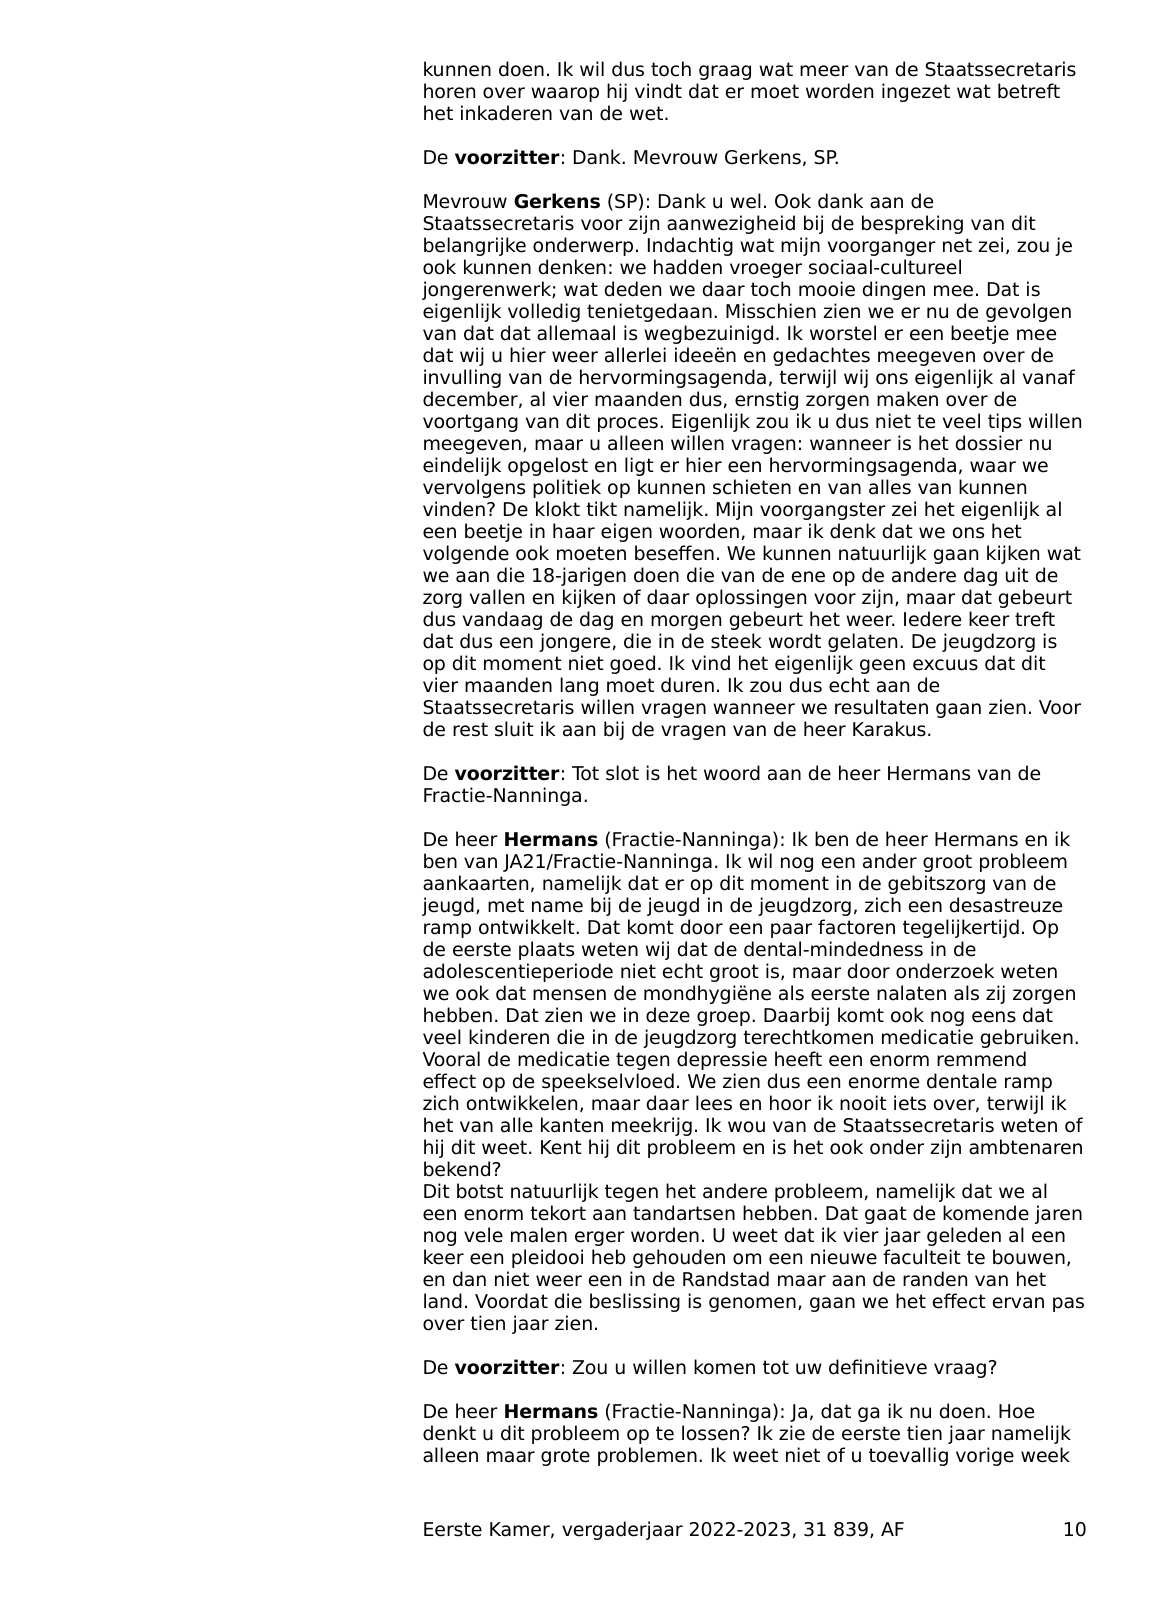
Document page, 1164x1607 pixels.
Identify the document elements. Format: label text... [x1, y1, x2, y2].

text De voorzitter: Tot slot is het woord aan de heer Hermans van de Fractie-Nanninga. [422, 763, 1087, 807]
text De voorzitter: Zou u willen komen tot uw definitieve vraag? [422, 1357, 1087, 1379]
text De voorzitter: Dank. Mevrouw Gerkens, SP. [422, 147, 1087, 169]
text Mevrouw Gerkens (SP): Dank u wel. Ook dank aan de Staatssecretaris voor zijn aanwezigheid bij de bespreking van dit belangrijke onderwerp. Indachtig wat mijn voorganger net zei, zou je ook kunnen denken: we hadden vroeger sociaal-cultureel jongerenwerk; wat deden we daar toch mooie dingen mee. Dat is eigenlijk volledig tenietgedaan. Misschien zien we er nu de gevolgen van dat dat allemaal is wegbezuinigd. Ik worstel er een beetje mee dat wij u hier weer allerlei ideeën en gedachtes meegeven over de invulling van de hervormingsagenda, terwijl wij ons eigenlijk al vanaf december, al vier maanden dus, ernstig zorgen maken over de voortgang van dit proces. Eigenlijk zou ik u dus niet te veel tips willen meegeven, maar u alleen willen vragen: wanneer is het dossier nu eindelijk opgelost en ligt er hier een hervormingsagenda, waar we vervolgens politiek op kunnen schieten en van alles van kunnen vinden? De klokt tikt namelijk. Mijn voorgangster zei het eigenlijk al een beetje in haar eigen woorden, maar ik denk dat we ons het volgende ook moeten beseffen. We kunnen natuurlijk gaan kijken wat we aan die 18-jarigen doen die van de ene op de andere dag uit de zorg vallen en kijken of daar oplossingen voor zijn, maar dat gebeurt dus vandaag de dag en morgen gebeurt het weer. Iedere keer treft dat dus een jongere, die in de steek wordt gelaten. De jeugdzorg is op dit moment niet goed. Ik vind het eigenlijk geen excuus dat dit vier maanden lang moet duren. Ik zou dus echt aan de Staatssecretaris willen vragen wanneer we resultaten gaan zien. Voor de rest sluit ik aan bij de vragen van de heer Karakus. [422, 191, 1087, 741]
text Dit botst natuurlijk tegen het andere probleem, namelijk dat we al een enorm tekort aan tandartsen hebben. Dat gaat de komende jaren nog vele malen erger worden. U weet dat ik vier jaar geleden al een keer een pleidooi heb gehouden om een nieuwe faculteit te bouwen, en dan niet weer een in de Randstad maar aan de randen van het land. Voordat die beslissing is genomen, gaan we het effect ervan pas over tien jaar zien. [422, 1181, 1087, 1335]
text De heer Hermans (Fractie-Nanninga): Ja, dat ga ik nu doen. Hoe denkt u dit probleem op te lossen? Ik zie de eerste tien jaar namelijk alleen maar grote problemen. Ik weet niet of u toevallig vorige week [422, 1401, 1087, 1467]
text kunnen doen. Ik wil dus toch graag wat meer van de Staatssecretaris horen over waarop hij vindt dat er moet worden ingezet wat betreft het inkaderen van de wet. [422, 59, 1087, 125]
text De heer Hermans (Fractie-Nanninga): Ik ben de heer Hermans en ik ben van JA21/Fractie-Nanninga. Ik wil nog een ander groot probleem aankaarten, namelijk dat er op dit moment in de gebitszorg van de jeugd, met name bij de jeugd in de jeugdzorg, zich een desastreuze ramp ontwikkelt. Dat komt door een paar factoren tegelijkertijd. Op de eerste plaats weten wij dat de dental-mindedness in de adolescentieperiode niet echt groot is, maar door onderzoek weten we ook dat mensen de mondhygiëne als eerste nalaten als zij zorgen hebben. Dat zien we in deze groep. Daarbij komt ook nog eens dat veel kinderen die in de jeugdzorg terechtkomen medicatie gebruiken. Vooral de medicatie tegen depressie heeft een enorm remmend effect op de speekselvloed. We zien dus een enorme dentale ramp zich ontwikkelen, maar daar lees en hoor ik nooit iets over, terwijl ik het van alle kanten meekrijg. Ik wou van de Staatssecretaris weten of hij dit weet. Kent hij dit probleem en is het ook onder zijn ambtenaren bekend? [422, 829, 1087, 1181]
